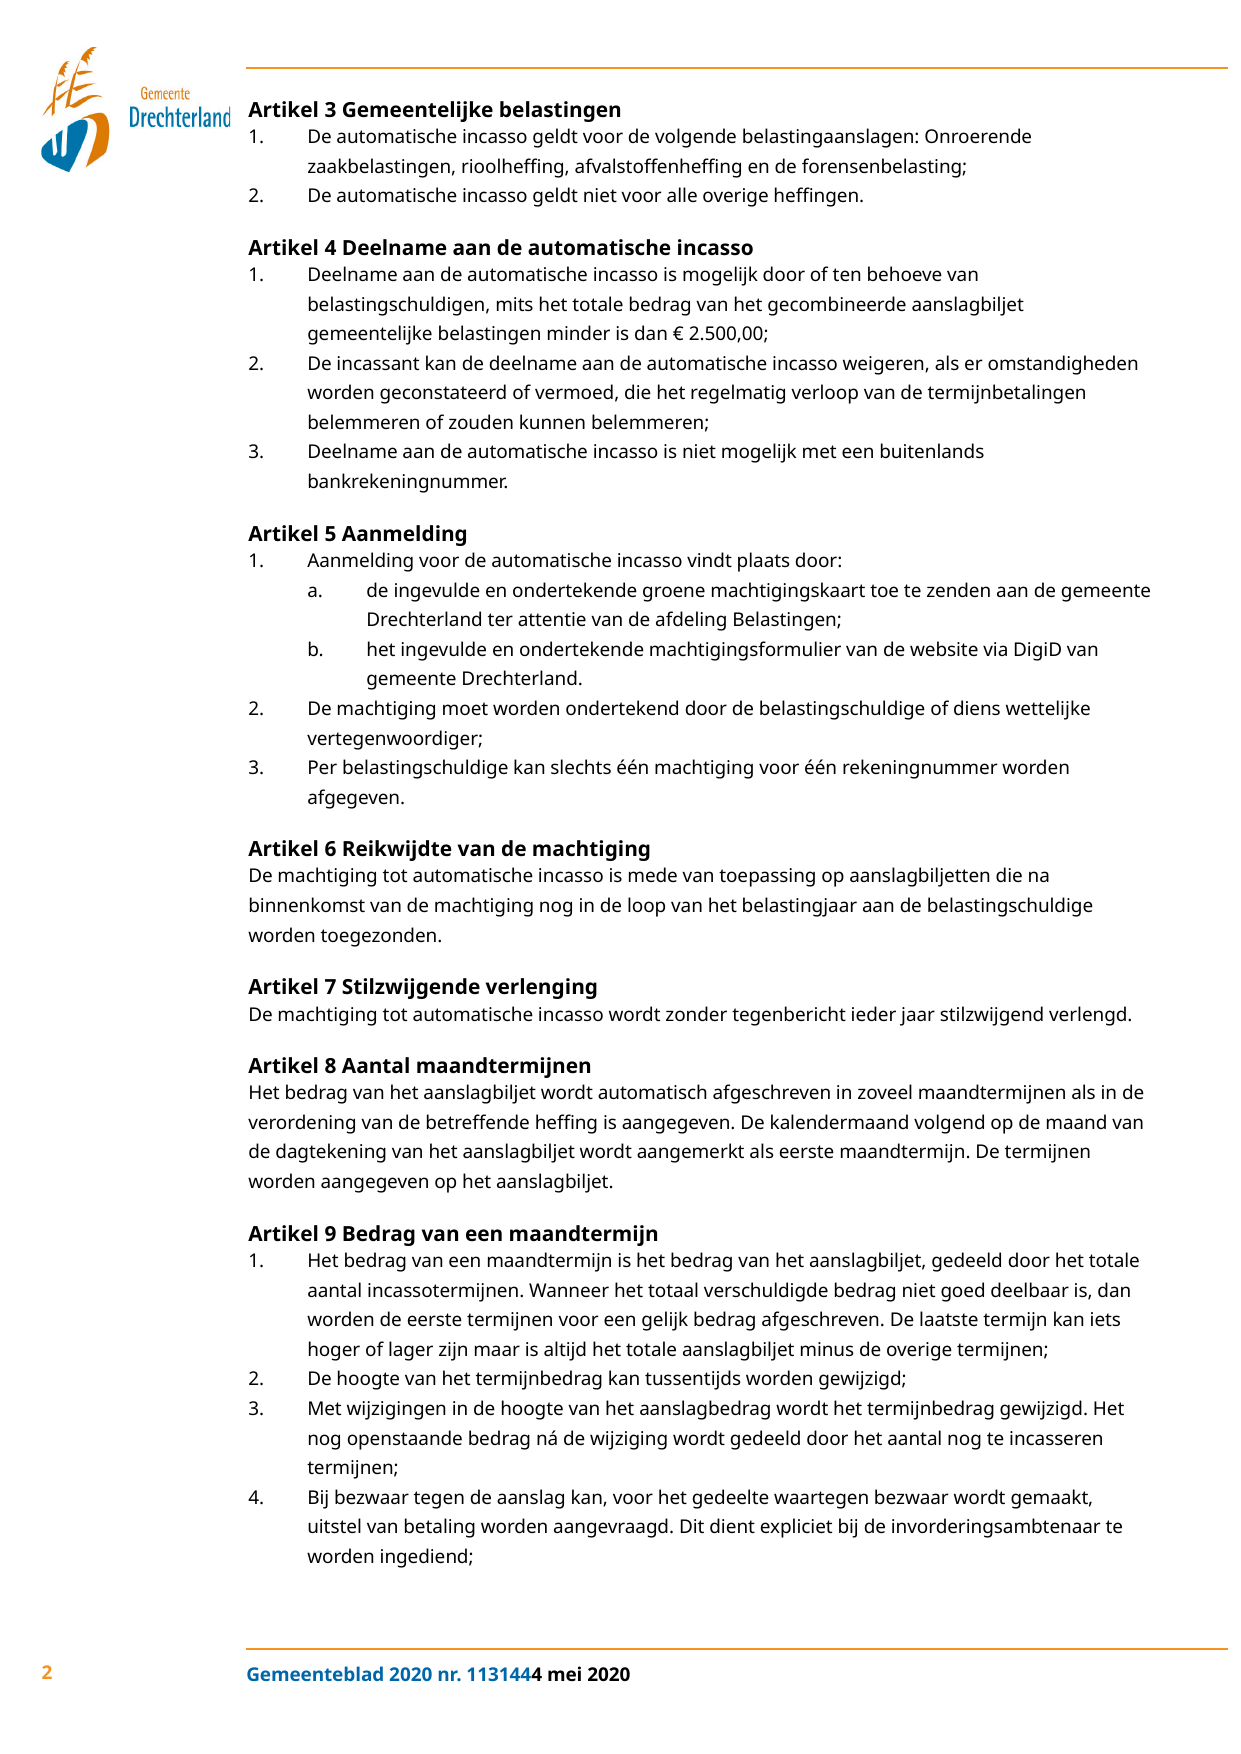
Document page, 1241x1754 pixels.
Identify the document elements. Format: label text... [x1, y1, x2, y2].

list Per belastingschuldige kan slechts één machtiging voor één rekeningnummer worden afgegeven. [248, 754, 1152, 809]
list Deelname aan de automatische incasso is niet mogelijk met een buitenlands bankrekeningnummer. [248, 439, 1152, 494]
list De automatische incasso geldt niet voor alle overige heffingen. [248, 182, 1152, 208]
picture [226, 115, 231, 124]
text Artikel 9 Bedrag van een maandtermijn [248, 1219, 1152, 1247]
list De automatische incasso geldt voor de volgende belastingaanslagen: Onroerende zaakbelastingen, rioolheffing, afvalstoffenheffing en de forensenbelasting; [248, 123, 1152, 178]
text Het bedrag van het aanslagbiljet wordt automatisch afgeschreven in zoveel maandtermijnen als in de verordening van de betreffende heffing is aangegeven. De kalendermaand volgend op de maand van de dagtekening van het aanslagbiljet wordt aangemerkt als eerste maandtermijn. De termijnen worden aangegeven op het aanslagbiljet. [248, 1079, 1152, 1194]
list het ingevulde en ondertekende machtigingsformulier van de website via DigiD van gemeente Drechterland. [307, 636, 1152, 691]
text Artikel 5 Aanmelding [248, 519, 1152, 547]
text Artikel 8 Aantal maandtermijnen [248, 1051, 1152, 1079]
text Artikel 3 Gemeentelijke belastingen [248, 95, 1152, 123]
text Artikel 7 Stilzwijgende verlenging [248, 972, 1152, 1001]
text De machtiging tot automatische incasso wordt zonder tegenbericht ieder jaar stilzwijgend verlengd. [248, 1001, 1152, 1026]
list Aanmelding voor de automatische incasso vindt plaats door: [248, 547, 1152, 573]
list Met wijzigingen in de hoogte van het aanslagbedrag wordt het termijnbedrag gewijzigd. Het nog openstaande bedrag ná de wijziging wordt gedeeld door het aantal nog te incasseren termijnen; [248, 1395, 1152, 1480]
picture [41, 158, 64, 172]
text Artikel 4 Deelname aan de automatische incasso [248, 233, 1152, 261]
list Het bedrag van een maandtermijn is het bedrag van het aanslagbiljet, gedeeld door het totale aantal incassotermijnen. Wanneer het totaal verschuldigde bedrag niet goed deelbaar is, dan worden de eerste termijnen voor een gelijk bedrag afgeschreven. De laatste termijn kan iets hoger of lager zijn maar is altijd het totale aanslagbiljet minus de overige termijnen; [248, 1247, 1152, 1362]
list De machtiging moet worden ondertekend door de belastingschuldige of diens wettelijke vertegenwoordiger; [248, 695, 1152, 750]
picture [41, 47, 231, 172]
list De hoogte van het termijnbedrag kan tussentijds worden gewijzigd; [248, 1366, 1152, 1391]
text De machtiging tot automatische incasso is mede van toepassing op aanslagbiljetten die na binnenkomst van de machtiging nog in de loop van het belastingjaar aan de belastingschuldige worden toegezonden. [248, 863, 1152, 948]
text Artikel 6 Reikwijdte van de machtiging [248, 834, 1152, 863]
list De incassant kan de deelname aan de automatische incasso weigeren, als er omstandigheden worden geconstateerd of vermoed, die het regelmatig verloop van de termijnbetalingen belemmeren of zouden kunnen belemmeren; [248, 350, 1152, 435]
list Deelname aan de automatische incasso is mogelijk door of ten behoeve van belastingschuldigen, mits het totale bedrag van het gecombineerde aanslagbiljet gemeentelijke belastingen minder is dan € 2.500,00; [248, 261, 1152, 346]
list de ingevulde en ondertekende groene machtigingskaart toe te zenden aan de gemeente Drechterland ter attentie van de afdeling Belastingen; [307, 577, 1152, 632]
list Bij bezwaar tegen de aanslag kan, voor het gedeelte waartegen bezwaar wordt gemaakt, uitstel van betaling worden aangevraagd. Dit dient expliciet bij de invorderingsambtenaar te worden ingediend; [248, 1484, 1152, 1569]
